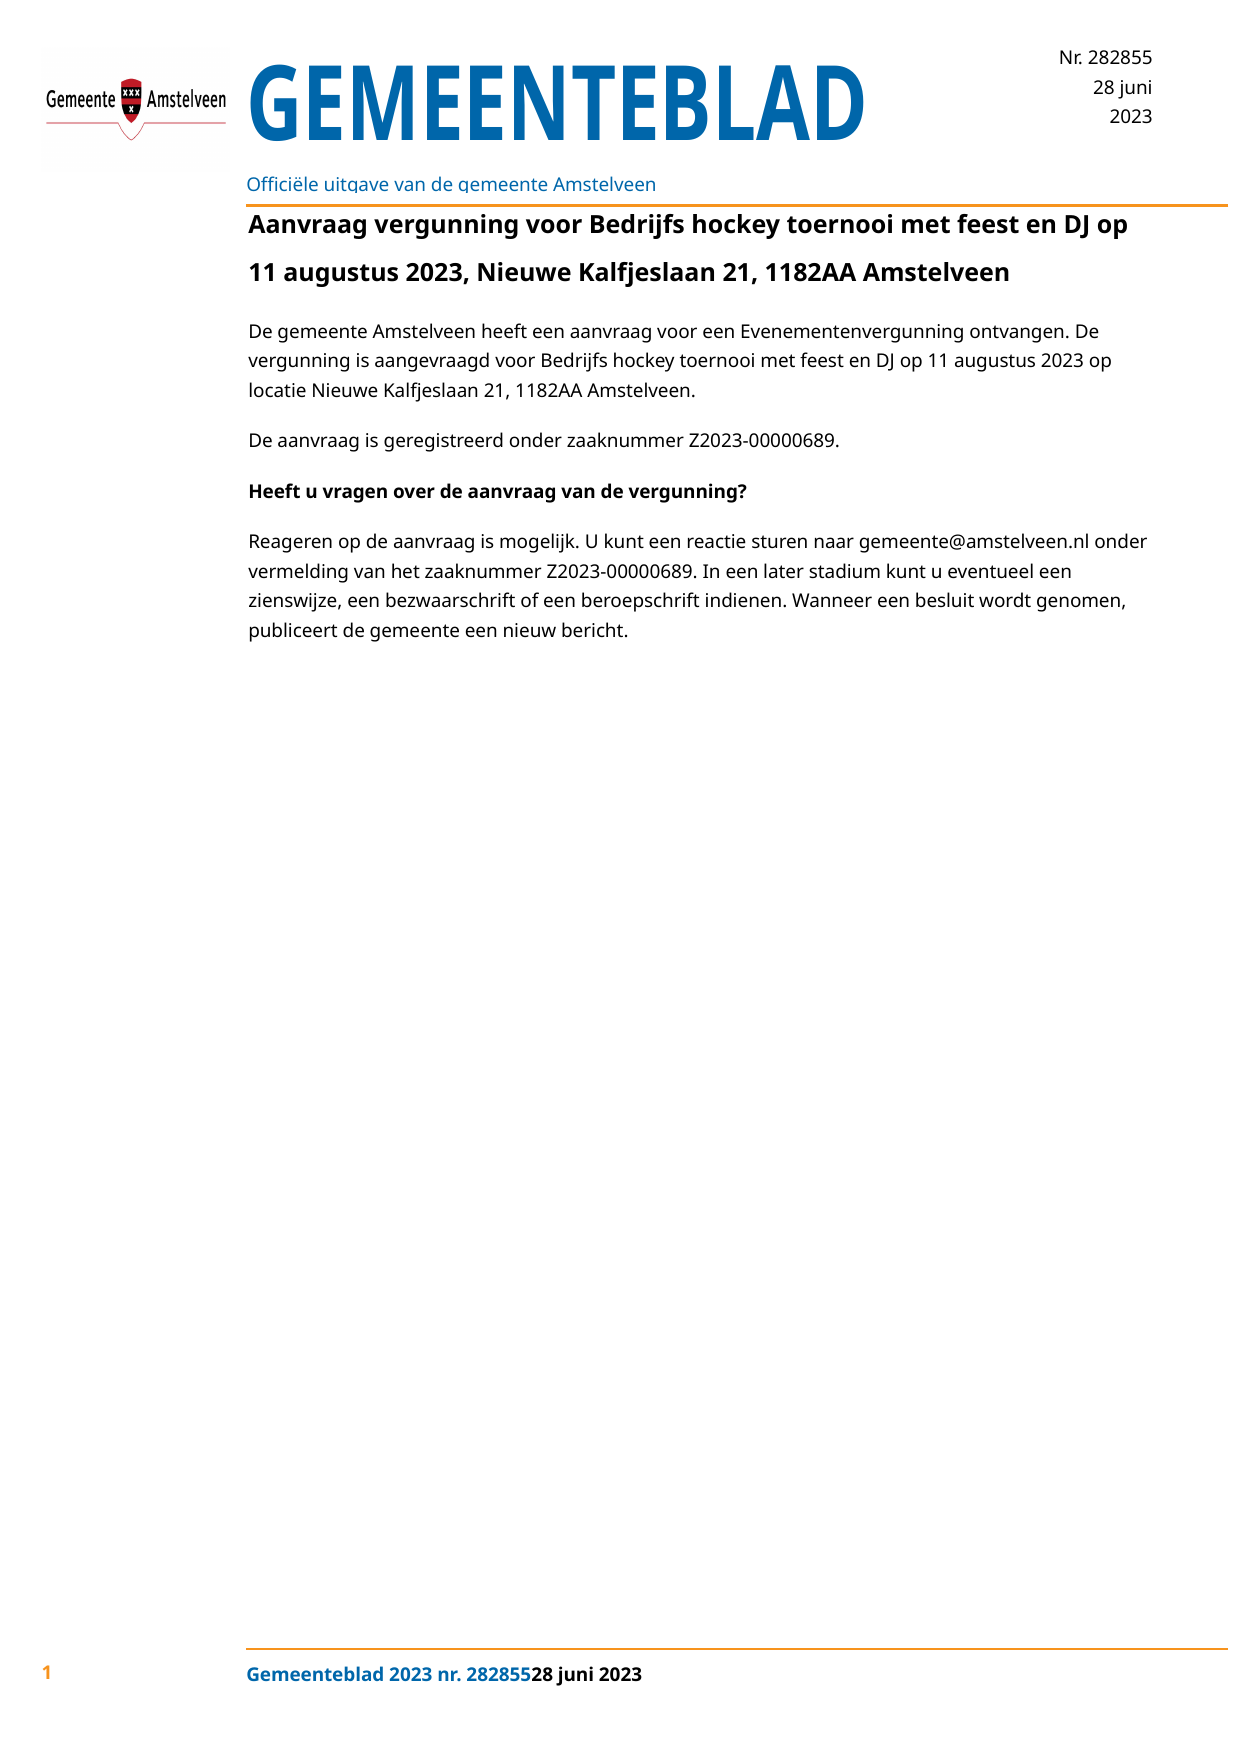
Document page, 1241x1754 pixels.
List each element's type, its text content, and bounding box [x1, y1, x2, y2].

text De gemeente Amstelveen heeft een aanvraag voor een Evenementenvergunning ontvangen. De vergunning is aangevraagd voor Bedrijfs hockey toernooi met feest en DJ op 11 augustus 2023 op locatie Nieuwe Kalfjeslaan 21, 1182AA Amstelveen. [248, 318, 1152, 403]
text Heeft u vragen over de aanvraag van de vergunning? [248, 478, 1152, 504]
text Aanvraag vergunning voor Bedrijfs hockey toernooi met feest en DJ op 11 augustus 2023, Nieuwe Kalfjeslaan 21, 1182AA Amstelveen [248, 207, 1152, 288]
text De aanvraag is geregistreerd onder zaaknummer Z2023-00000689. [248, 427, 1152, 453]
picture [41, 47, 231, 172]
text Reageren op de aanvraag is mogelijk. U kunt een reactie sturen naar gemeente@amstelveen.nl onder vermelding van het zaaknummer Z2023-00000689. In een later stadium kunt u eventueel een zienswijze, een bezwaarschrift of een beroepschrift indienen. Wanneer een besluit wordt genomen, publiceert de gemeente een nieuw bericht. [248, 528, 1152, 643]
